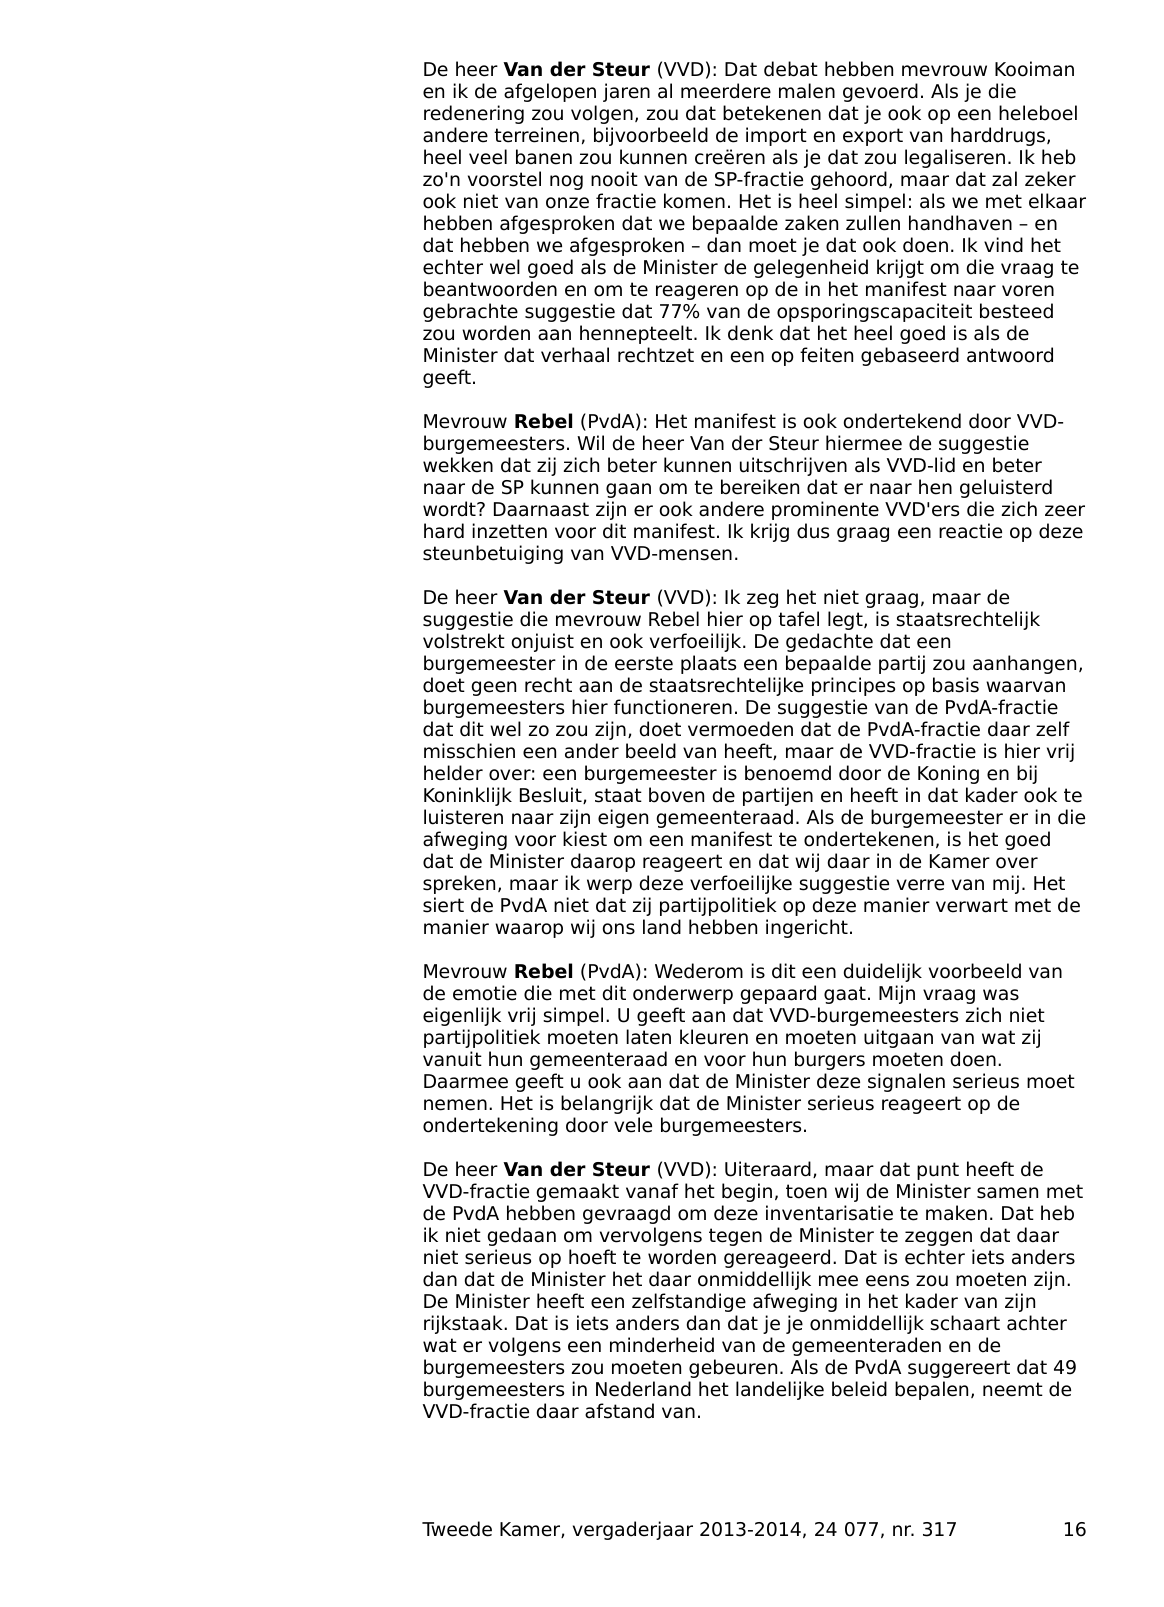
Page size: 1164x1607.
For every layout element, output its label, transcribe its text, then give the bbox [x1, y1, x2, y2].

text De heer Van der Steur (VVD): Uiteraard, maar dat punt heeft de VVD-fractie gemaakt vanaf het begin, toen wij de Minister samen met de PvdA hebben gevraagd om deze inventarisatie te maken. Dat heb ik niet gedaan om vervolgens tegen de Minister te zeggen dat daar niet serieus op hoeft te worden gereageerd. Dat is echter iets anders dan dat de Minister het daar onmiddellijk mee eens zou moeten zijn. De Minister heeft een zelfstandige afweging in het kader van zijn rijkstaak. Dat is iets anders dan dat je je onmiddellijk schaart achter wat er volgens een minderheid van de gemeenteraden en de burgemeesters zou moeten gebeuren. Als de PvdA suggereert dat 49 burgemeesters in Nederland het landelijke beleid bepalen, neemt de VVD-fractie daar afstand van. [422, 1159, 1087, 1423]
text De heer Van der Steur (VVD): Ik zeg het niet graag, maar de suggestie die mevrouw Rebel hier op tafel legt, is staatsrechtelijk volstrekt onjuist en ook verfoeilijk. De gedachte dat een burgemeester in de eerste plaats een bepaalde partij zou aanhangen, doet geen recht aan de staatsrechtelijke principes op basis waarvan burgemeesters hier functioneren. De suggestie van de PvdA-fractie dat dit wel zo zou zijn, doet vermoeden dat de PvdA-fractie daar zelf misschien een ander beeld van heeft, maar de VVD-fractie is hier vrij helder over: een burgemeester is benoemd door de Koning en bij Koninklijk Besluit, staat boven de partijen en heeft in dat kader ook te luisteren naar zijn eigen gemeenteraad. Als de burgemeester er in die afweging voor kiest om een manifest te ondertekenen, is het goed dat de Minister daarop reageert en dat wij daar in de Kamer over spreken, maar ik werp deze verfoeilijke suggestie verre van mij. Het siert de PvdA niet dat zij partijpolitiek op deze manier verwart met de manier waarop wij ons land hebben ingericht. [422, 587, 1087, 939]
text Mevrouw Rebel (PvdA): Het manifest is ook ondertekend door VVD-burgemeesters. Wil de heer Van der Steur hiermee de suggestie wekken dat zij zich beter kunnen uitschrijven als VVD-lid en beter naar de SP kunnen gaan om te bereiken dat er naar hen geluisterd wordt? Daarnaast zijn er ook andere prominente VVD'ers die zich zeer hard inzetten voor dit manifest. Ik krijg dus graag een reactie op deze steunbetuiging van VVD-mensen. [422, 411, 1087, 565]
text Mevrouw Rebel (PvdA): Wederom is dit een duidelijk voorbeeld van de emotie die met dit onderwerp gepaard gaat. Mijn vraag was eigenlijk vrij simpel. U geeft aan dat VVD-burgemeesters zich niet partijpolitiek moeten laten kleuren en moeten uitgaan van wat zij vanuit hun gemeenteraad en voor hun burgers moeten doen. Daarmee geeft u ook aan dat de Minister deze signalen serieus moet nemen. Het is belangrijk dat de Minister serieus reageert op de ondertekening door vele burgemeesters. [422, 961, 1087, 1137]
text De heer Van der Steur (VVD): Dat debat hebben mevrouw Kooiman en ik de afgelopen jaren al meerdere malen gevoerd. Als je die redenering zou volgen, zou dat betekenen dat je ook op een heleboel andere terreinen, bijvoorbeeld de import en export van harddrugs, heel veel banen zou kunnen creëren als je dat zou legaliseren. Ik heb zo'n voorstel nog nooit van de SP-fractie gehoord, maar dat zal zeker ook niet van onze fractie komen. Het is heel simpel: als we met elkaar hebben afgesproken dat we bepaalde zaken zullen handhaven – en dat hebben we afgesproken – dan moet je dat ook doen. Ik vind het echter wel goed als de Minister de gelegenheid krijgt om die vraag te beantwoorden en om te reageren op de in het manifest naar voren gebrachte suggestie dat 77% van de opsporingscapaciteit besteed zou worden aan hennepteelt. Ik denk dat het heel goed is als de Minister dat verhaal rechtzet en een op feiten gebaseerd antwoord geeft. [422, 59, 1087, 389]
